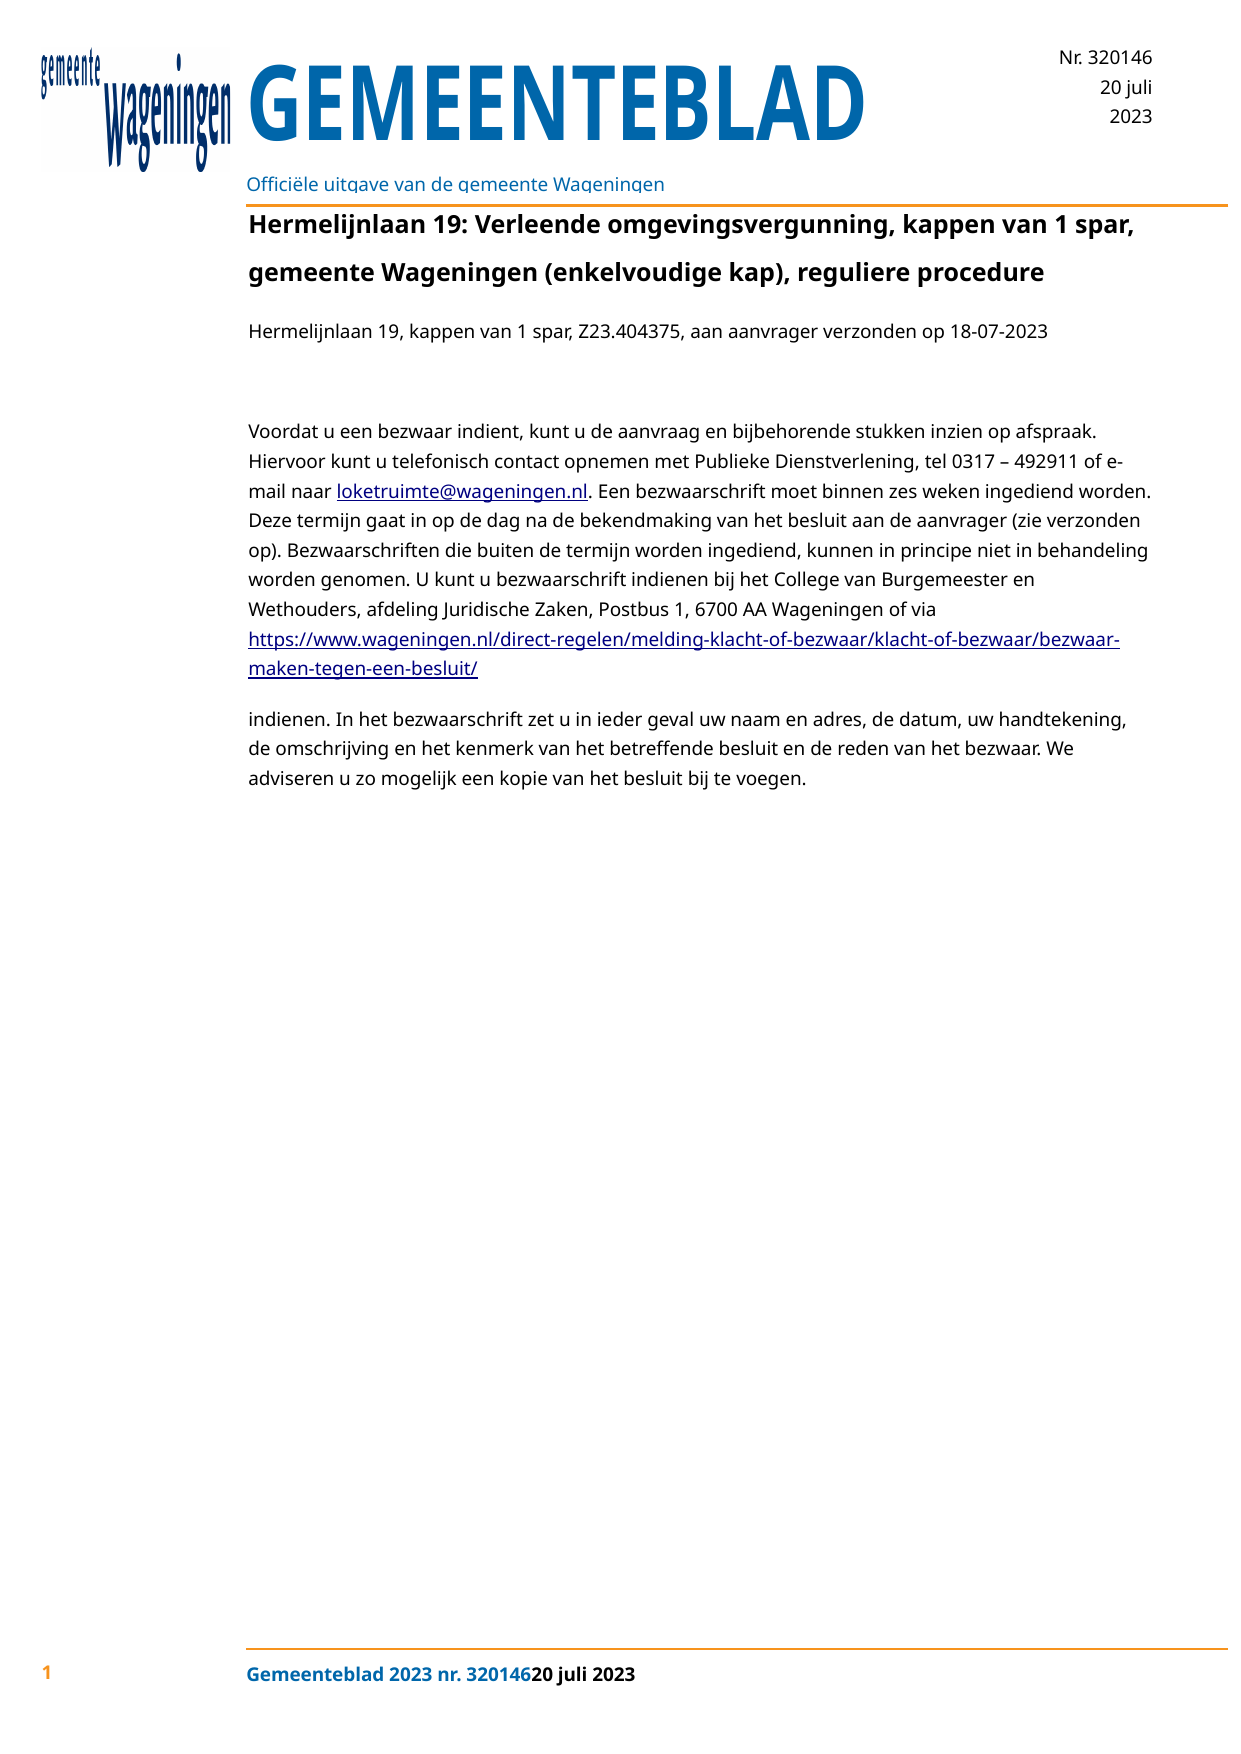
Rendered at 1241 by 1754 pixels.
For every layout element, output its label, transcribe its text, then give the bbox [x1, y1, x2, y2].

text Voordat u een bezwaar indient, kunt u de aanvraag en bijbehorende stukken inzien op afspraak. Hiervoor kunt u telefonisch contact opnemen met Publieke Dienstverlening, tel 0317 – 492911 of e-mail naar loketruimte@wageningen.nl. Een bezwaarschrift moet binnen zes weken ingediend worden. Deze termijn gaat in op de dag na de bekendmaking van het besluit aan de aanvrager (zie verzonden op). Bezwaarschriften die buiten de termijn worden ingediend, kunnen in principe niet in behandeling worden genomen. U kunt u bezwaarschrift indienen bij het College van Burgemeester en Wethouders, afdeling Juridische Zaken, Postbus 1, 6700 AA Wageningen of via https://www.wageningen.nl/direct-regelen/melding-klacht-of-bezwaar/klacht-of-bezwaar/bezwaar-maken-tegen-een-besluit/ [248, 419, 1152, 681]
text Hermelijnlaan 19: Verleende omgevingsvergunning, kappen van 1 spar, gemeente Wageningen (enkelvoudige kap), reguliere procedure [248, 207, 1152, 288]
text Hermelijnlaan 19, kappen van 1 spar, Z23.404375, aan aanvrager verzonden op 18-07-2023 [248, 318, 1152, 344]
text indienen. In het bezwaarschrift zet u in ieder geval uw naam en adres, de datum, uw handtekening, de omschrijving en het kenmerk van het betreffende besluit en de reden van het bezwaar. We adviseren u zo mogelijk een kopie van het besluit bij te voegen. [248, 706, 1152, 791]
picture [41, 47, 231, 172]
